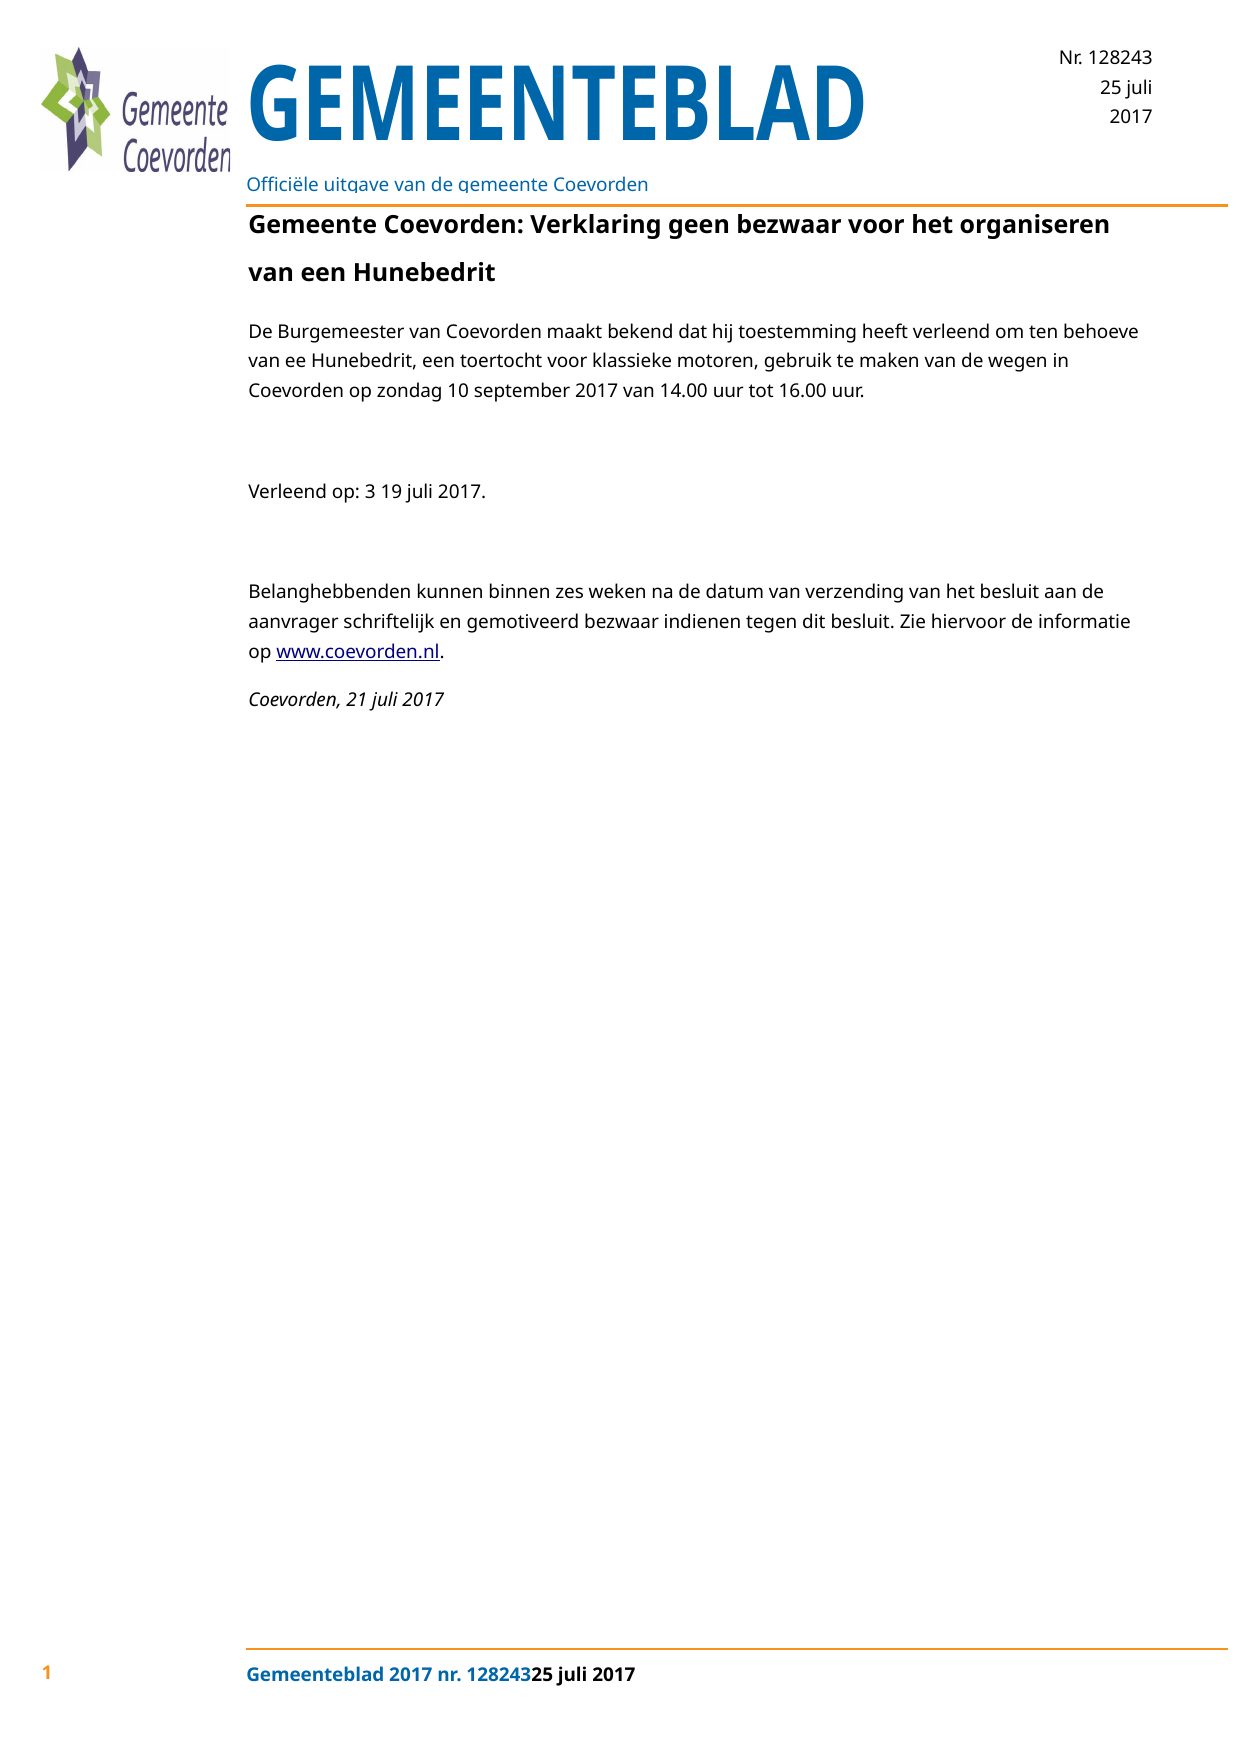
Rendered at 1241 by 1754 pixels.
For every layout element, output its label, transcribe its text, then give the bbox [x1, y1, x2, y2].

text Gemeente Coevorden: Verklaring geen bezwaar voor het organiseren van een Hunebedrit [248, 207, 1152, 288]
picture [41, 47, 231, 172]
text De Burgemeester van Coevorden maakt bekend dat hij toestemming heeft verleend om ten behoeve van ee Hunebedrit, een toertocht voor klassieke motoren, gebruik te maken van de wegen in Coevorden op zondag 10 september 2017 van 14.00 uur tot 16.00 uur. [248, 318, 1152, 403]
text Verleend op: 3 19 juli 2017. [248, 478, 1152, 504]
text Coevorden, 21 juli 2017 [248, 686, 1152, 711]
text Belanghebbenden kunnen binnen zes weken na de datum van verzending van het besluit aan de aanvrager schriftelijk en gemotiveerd bezwaar indienen tegen dit besluit. Zie hiervoor de informatie op www.coevorden.nl. [248, 579, 1152, 664]
